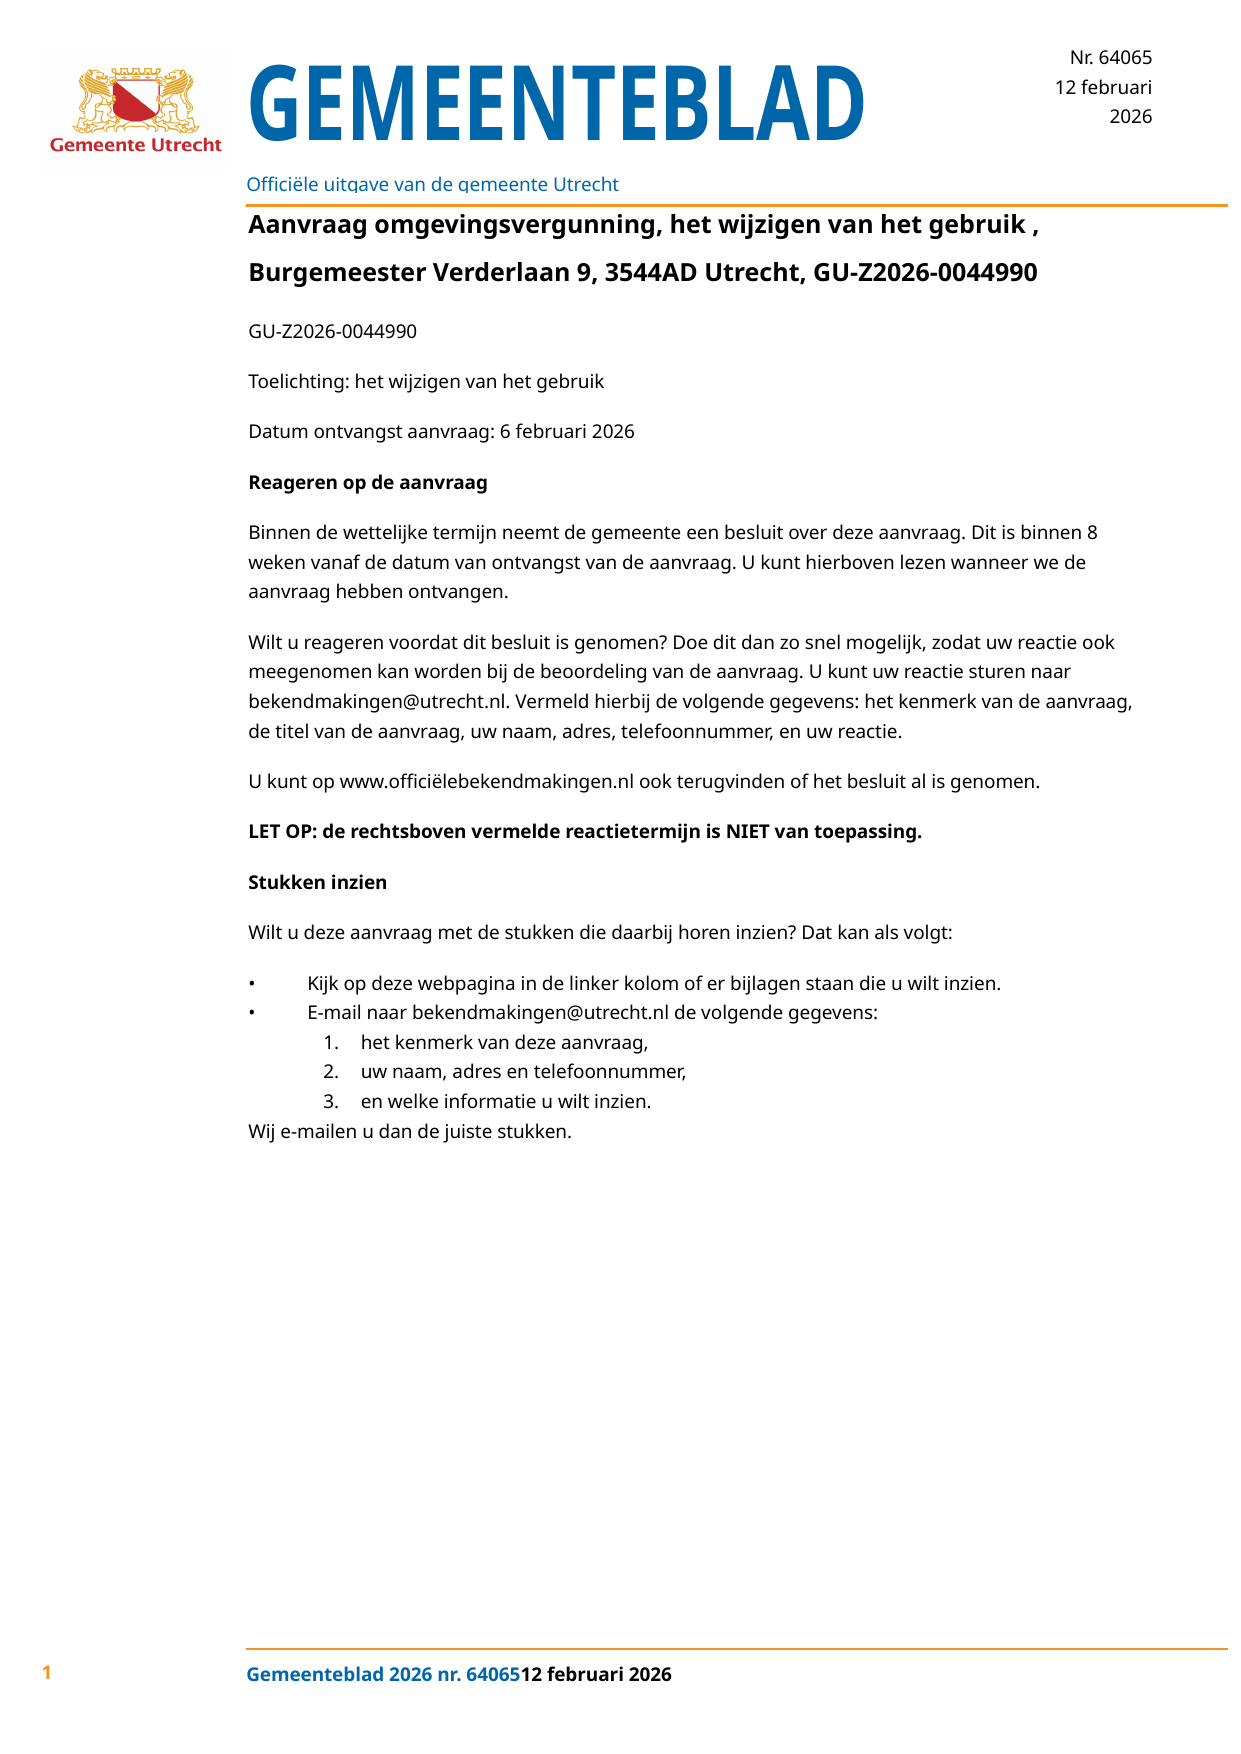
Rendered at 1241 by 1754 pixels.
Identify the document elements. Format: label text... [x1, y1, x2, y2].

text Reageren op de aanvraag [248, 469, 1152, 495]
text Wilt u deze aanvraag met de stukken die daarbij horen inzien? Dat kan als volgt: [248, 919, 1152, 945]
text LET OP: de rechtsboven vermelde reactietermijn is NIET van toepassing. [248, 819, 1152, 844]
text U kunt op www.officiëlebekendmakingen.nl ook terugvinden of het besluit al is genomen. [248, 768, 1152, 794]
list en welke informatie u wilt inzien. [323, 1088, 1152, 1114]
text GU-Z2026-0044990 [248, 318, 1152, 344]
list E-mail naar bekendmakingen@utrecht.nl de volgende gegevens: [248, 999, 1152, 1025]
text Binnen de wettelijke termijn neemt de gemeente een besluit over deze aanvraag. Dit is binnen 8 weken vanaf de datum van ontvangst van de aanvraag. U kunt hierboven lezen wanneer we de aanvraag hebben ontvangen. [248, 519, 1152, 604]
text Aanvraag omgevingsvergunning, het wijzigen van het gebruik , Burgemeester Verderlaan 9, 3544AD Utrecht, GU-Z2026-0044990 [248, 207, 1152, 288]
text Stukken inzien [248, 869, 1152, 895]
text Wilt u reageren voordat dit besluit is genomen? Doe dit dan zo snel mogelijk, zodat uw reactie ook meegenomen kan worden bij de beoordeling van de aanvraag. U kunt uw reactie sturen naar bekendmakingen@utrecht.nl. Vermeld hierbij de volgende gegevens: het kenmerk van de aanvraag, de titel van de aanvraag, uw naam, adres, telefoonnummer, en uw reactie. [248, 629, 1152, 744]
list Kijk op deze webpagina in de linker kolom of er bijlagen staan die u wilt inzien. [248, 970, 1152, 996]
list het kenmerk van deze aanvraag, [323, 1029, 1152, 1055]
picture [41, 47, 231, 172]
text Wij e-mailen u dan de juiste stukken. [248, 1118, 1152, 1144]
list uw naam, adres en telefoonnummer, [323, 1059, 1152, 1084]
text Toelichting: het wijzigen van het gebruik [248, 368, 1152, 394]
text Datum ontvangst aanvraag: 6 februari 2026 [248, 419, 1152, 444]
